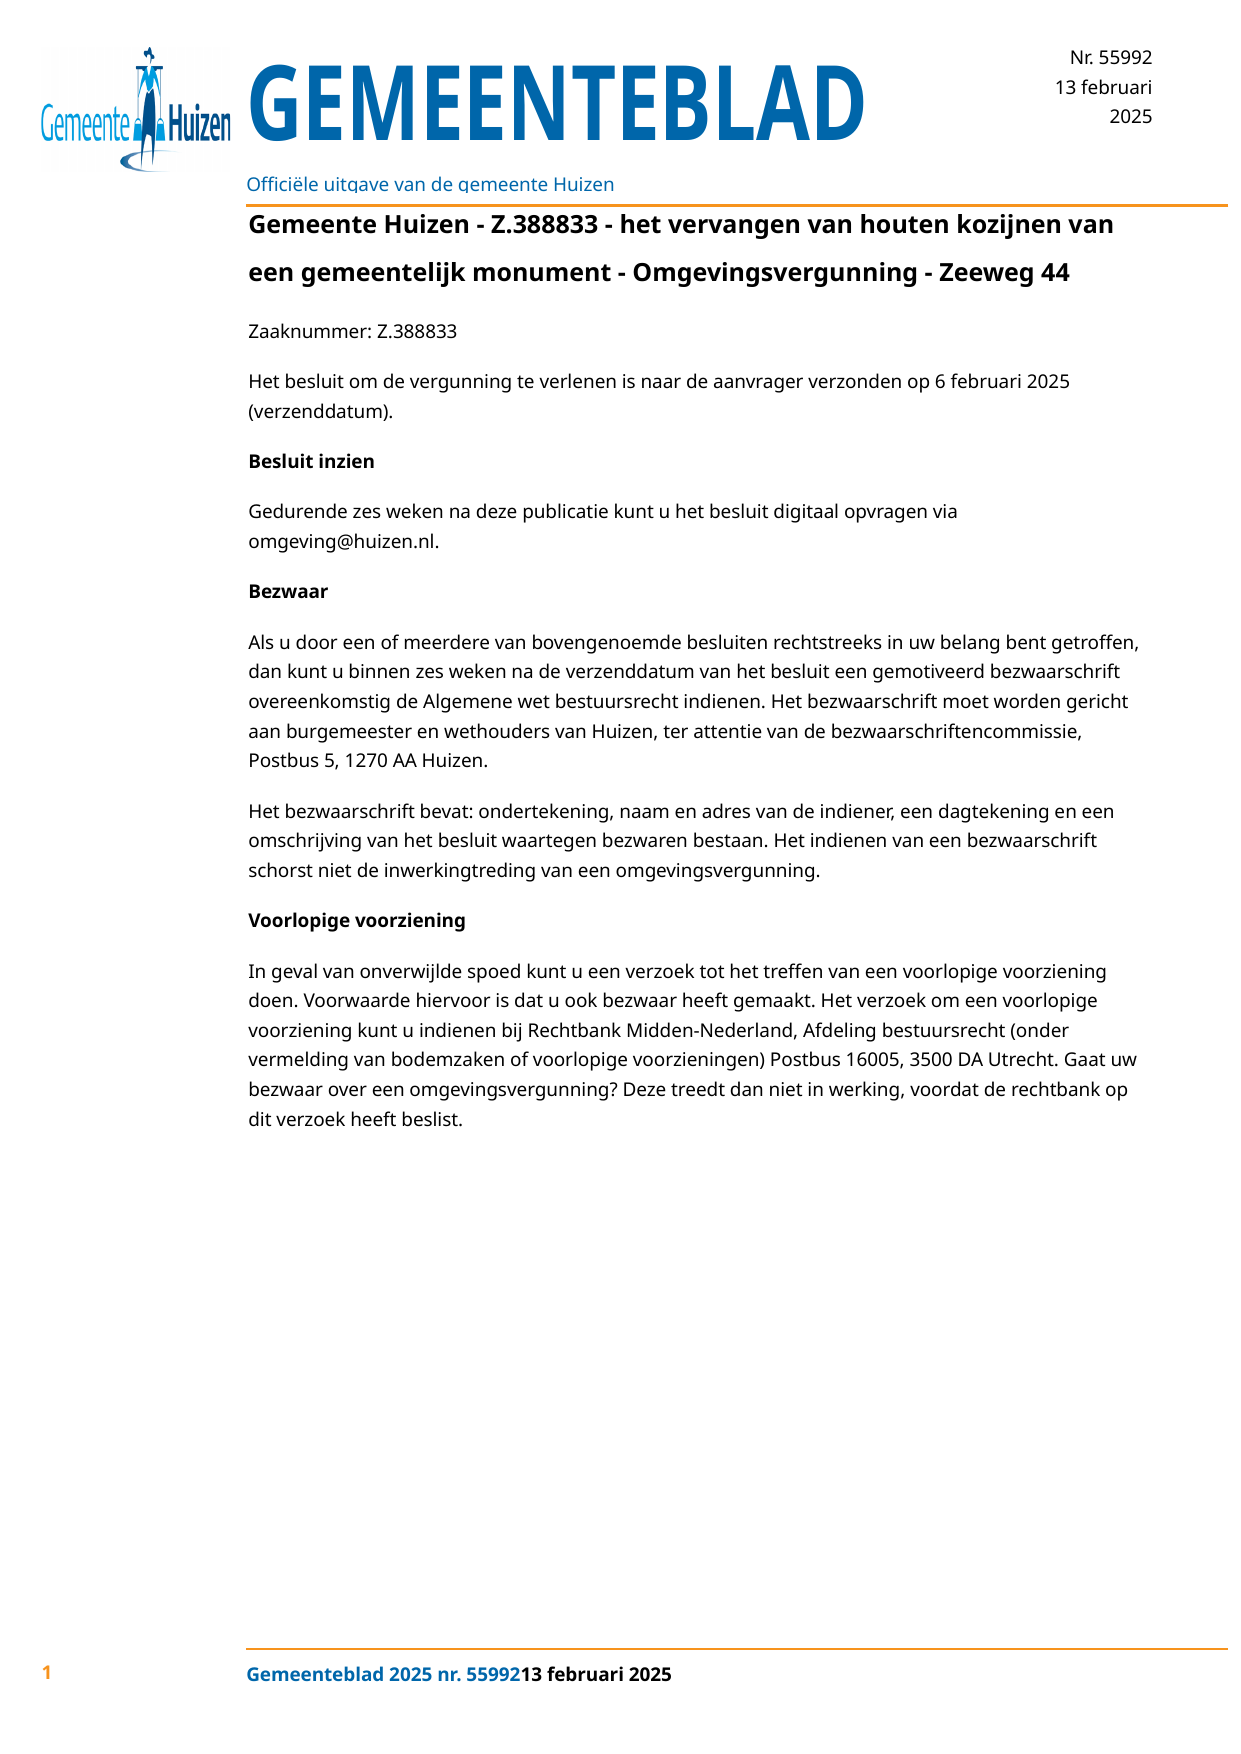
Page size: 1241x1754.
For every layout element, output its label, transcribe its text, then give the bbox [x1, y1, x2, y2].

text Voorlopige voorziening [248, 907, 1152, 933]
text Zaaknummer: Z.388833 [248, 318, 1152, 344]
text Gedurende zes weken na deze publicatie kunt u het besluit digitaal opvragen via omgeving@huizen.nl. [248, 499, 1152, 554]
text Besluit inzien [248, 448, 1152, 474]
picture [41, 47, 231, 172]
text Als u door een of meerdere van bovengenoemde besluiten rechtstreeks in uw belang bent getroffen, dan kunt u binnen zes weken na de verzenddatum van het besluit een gemotiveerd bezwaarschrift overeenkomstig de Algemene wet bestuursrecht indienen. Het bezwaarschrift moet worden gericht aan burgemeester en wethouders van Huizen, ter attentie van de bezwaarschriftencommissie, Postbus 5, 1270 AA Huizen. [248, 629, 1152, 773]
text Bezwaar [248, 579, 1152, 604]
text Gemeente Huizen - Z.388833 - het vervangen van houten kozijnen van een gemeentelijk monument - Omgevingsvergunning - Zeeweg 44 [248, 207, 1152, 288]
text In geval van onverwijlde spoed kunt u een verzoek tot het treffen van een voorlopige voorziening doen. Voorwaarde hiervoor is dat u ook bezwaar heeft gemaakt. Het verzoek om een voorlopige voorziening kunt u indienen bij Rechtbank Midden-Nederland, Afdeling bestuursrecht (onder vermelding van bodemzaken of voorlopige voorzieningen) Postbus 16005, 3500 DA Utrecht. Gaat uw bezwaar over een omgevingsvergunning? Deze treedt dan niet in werking, voordat de rechtbank op dit verzoek heeft beslist. [248, 958, 1152, 1132]
text Het bezwaarschrift bevat: ondertekening, naam en adres van de indiener, een dagtekening en een omschrijving van het besluit waartegen bezwaren bestaan. Het indienen van een bezwaarschrift schorst niet de inwerkingtreding van een omgevingsvergunning. [248, 798, 1152, 883]
text Het besluit om de vergunning te verlenen is naar de aanvrager verzonden op 6 februari 2025 (verzenddatum). [248, 368, 1152, 424]
